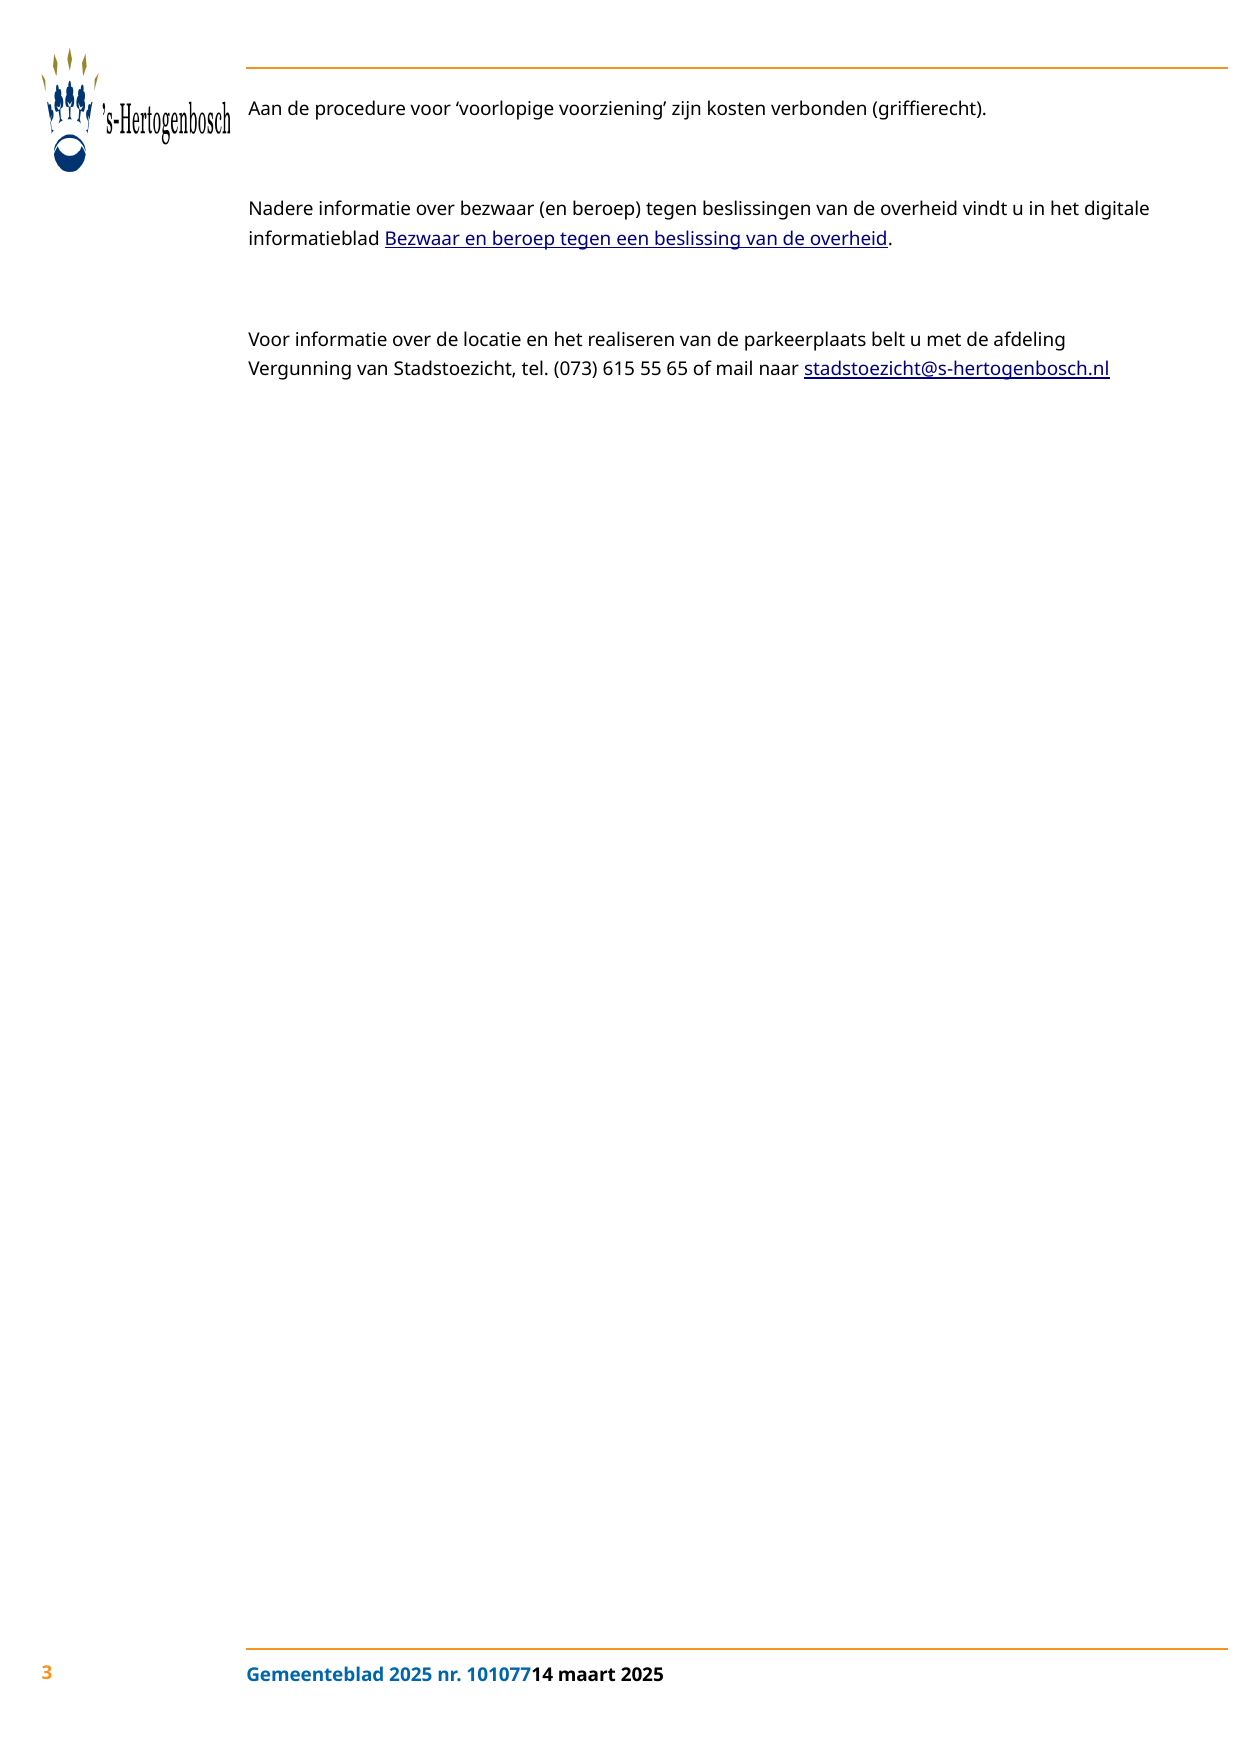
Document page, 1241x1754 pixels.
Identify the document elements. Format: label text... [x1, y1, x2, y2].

text Voor informatie over de locatie en het realiseren van de parkeerplaats belt u met de afdeling Vergunning van Stadstoezicht, tel. (073) 615 55 65 of mail naar stadstoezicht@s-hertogenbosch.nl [248, 326, 1152, 381]
picture [41, 47, 231, 172]
text Nadere informatie over bezwaar (en beroep) tegen beslissingen van de overheid vindt u in het digitale informatieblad Bezwaar en beroep tegen een beslissing van de overheid. [248, 196, 1152, 251]
text Aan de procedure voor ‘voorlopige voorziening’ zijn kosten verbonden (griffierecht). [248, 95, 1152, 121]
